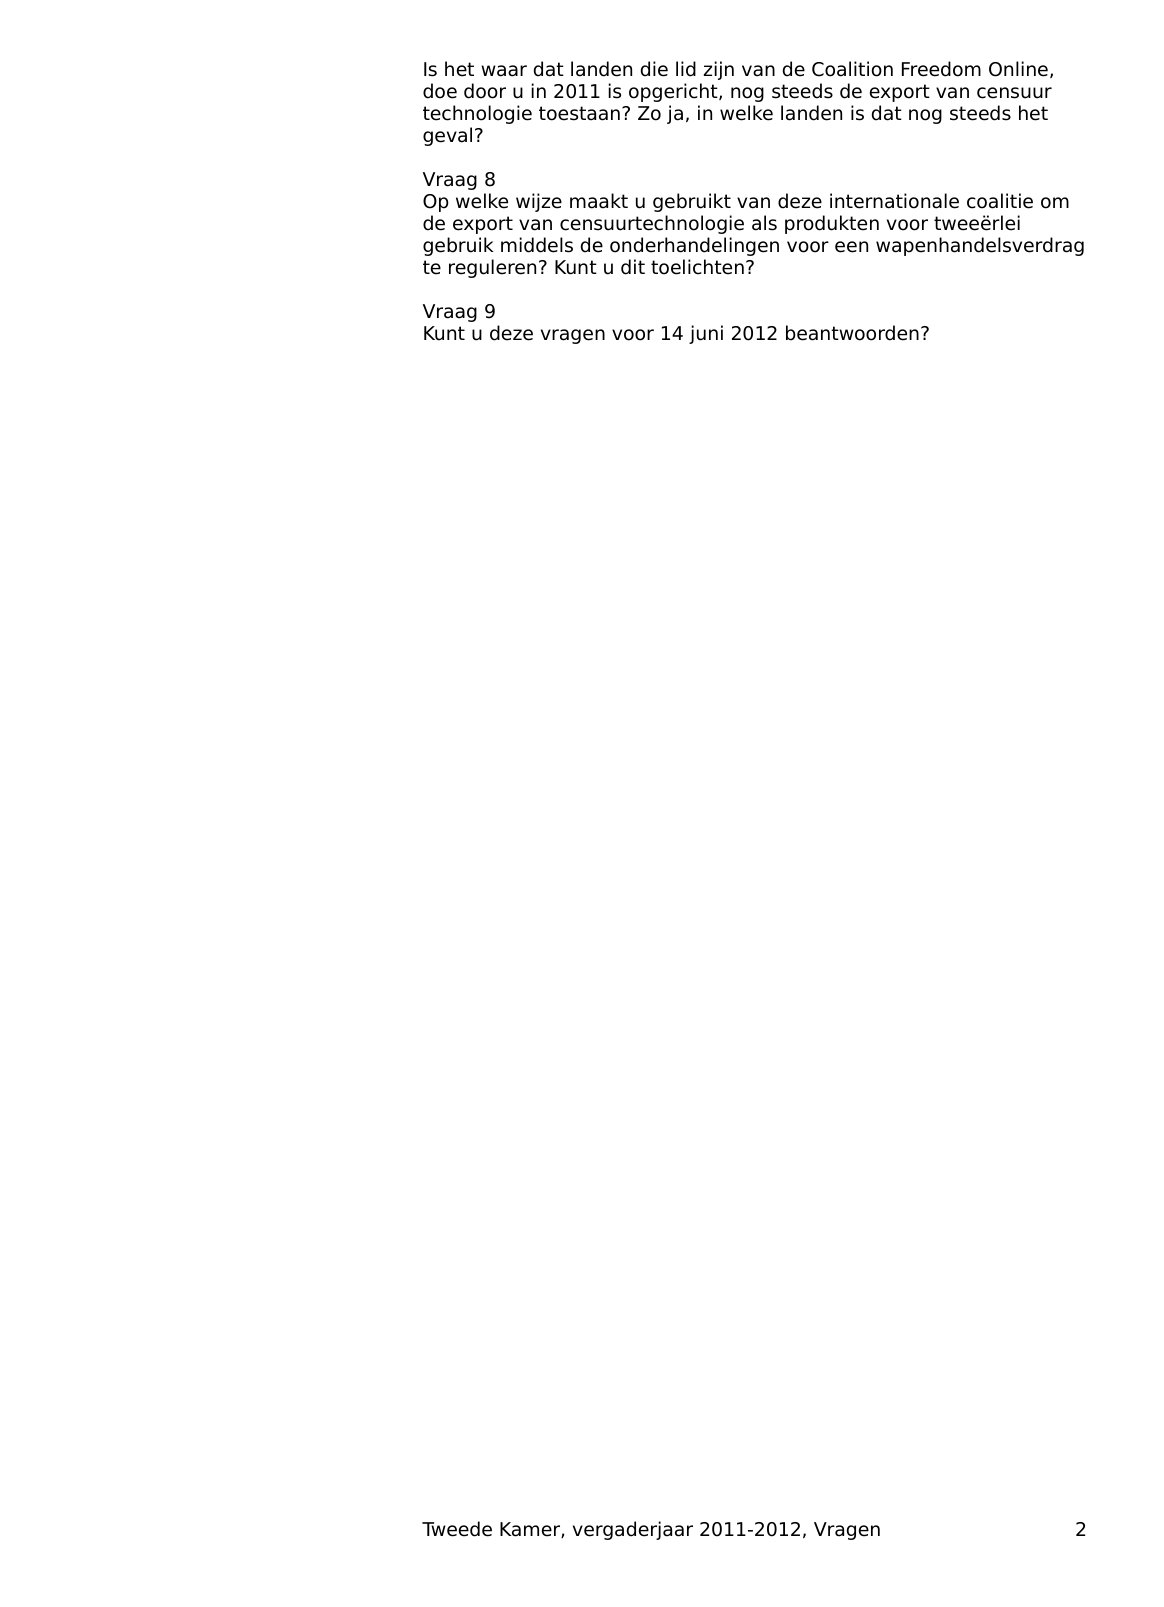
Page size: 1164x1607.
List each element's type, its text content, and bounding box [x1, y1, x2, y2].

text Vraag 8 [422, 169, 1087, 191]
text Vraag 9 [422, 301, 1087, 323]
text Is het waar dat landen die lid zijn van de Coalition Freedom Online, doe door u in 2011 is opgericht, nog steeds de export van censuur technologie toestaan? Zo ja, in welke landen is dat nog steeds het geval? [422, 59, 1087, 147]
text Op welke wijze maakt u gebruikt van deze internationale coalitie om de export van censuurtechnologie als produkten voor tweeërlei gebruik middels de onderhandelingen voor een wapenhandelsverdrag te reguleren? Kunt u dit toelichten? [422, 191, 1087, 279]
text Kunt u deze vragen voor 14 juni 2012 beantwoorden? [422, 323, 1087, 345]
